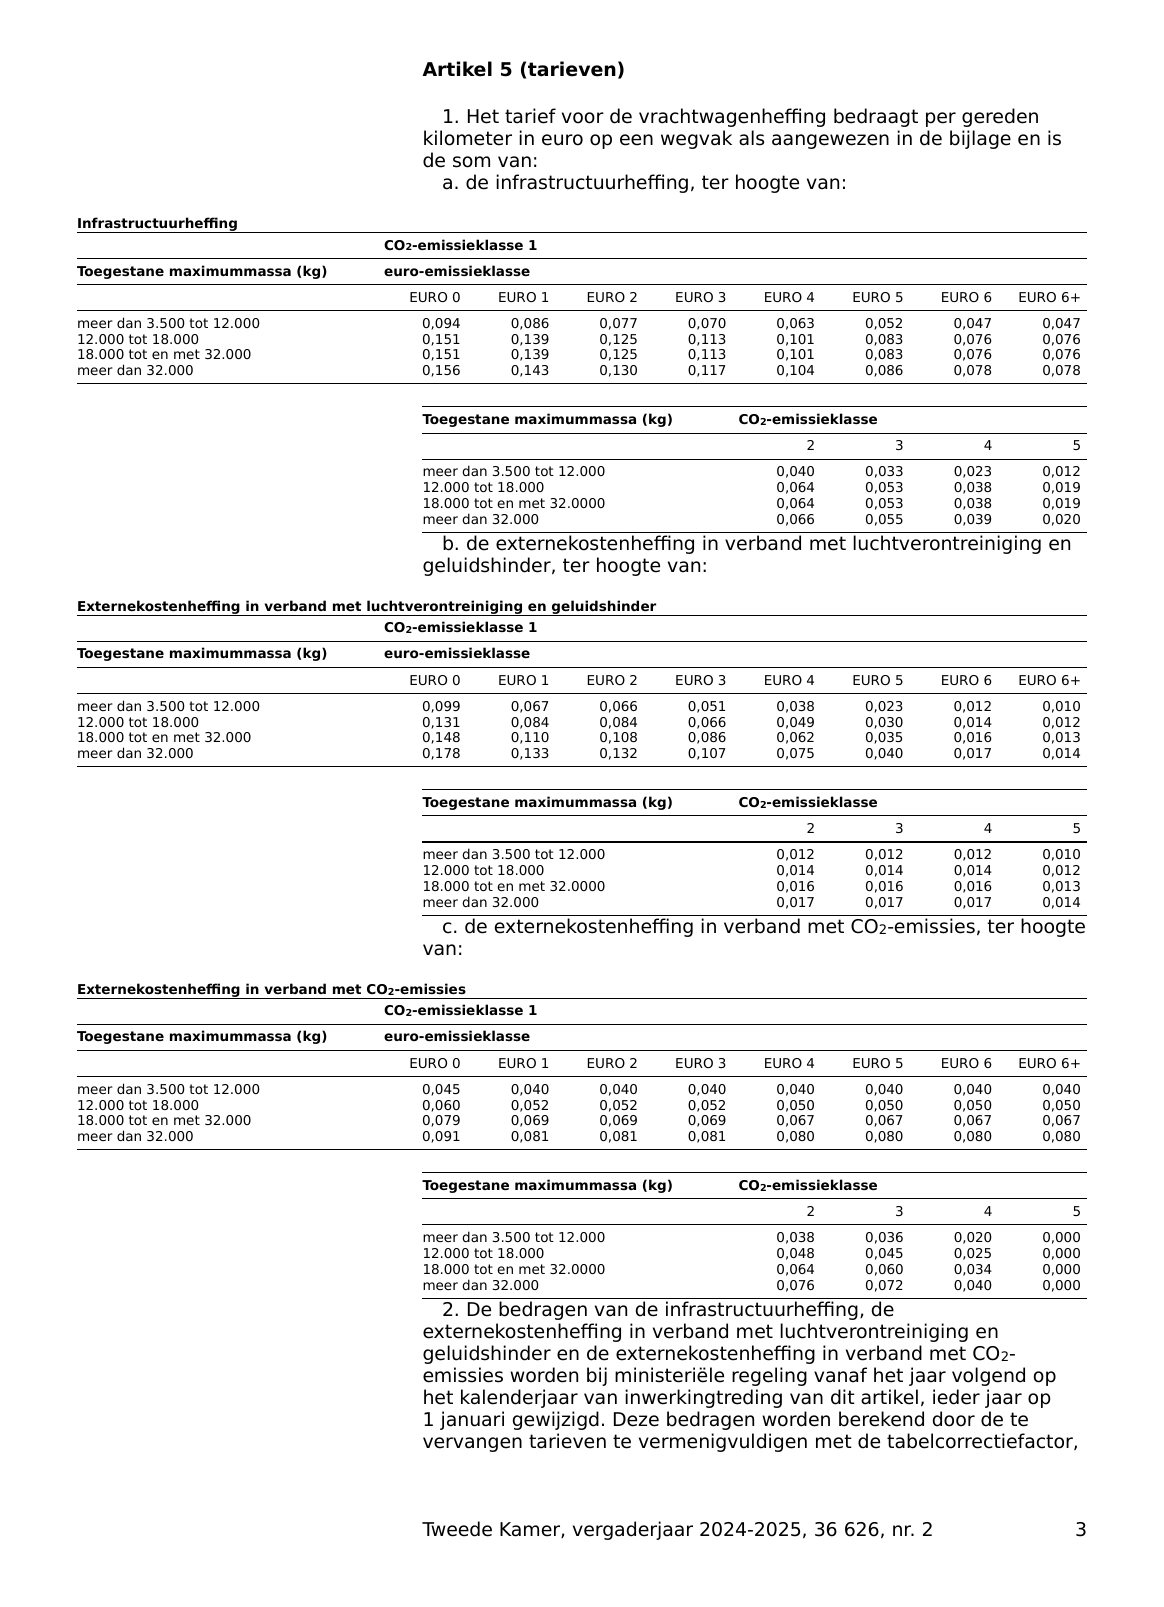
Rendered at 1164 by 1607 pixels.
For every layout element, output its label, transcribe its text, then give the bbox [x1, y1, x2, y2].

table_cell EURO 6+ [998, 668, 1087, 693]
table_cell 2 [732, 1199, 821, 1224]
table_cell 12.000 tot 18.000 [422, 863, 732, 879]
table_cell 0,016 [821, 879, 909, 894]
table_cell 3 [821, 1199, 909, 1224]
table_cell 0,151 [378, 331, 466, 347]
table_cell 0,014 [821, 863, 909, 879]
table_cell 0,023 [910, 460, 998, 480]
table_cell 0,131 [378, 714, 466, 730]
table_cell 0,012 [821, 843, 909, 863]
table_cell 0,033 [821, 460, 909, 480]
table_cell 0,048 [732, 1246, 821, 1262]
table_cell 0,064 [732, 496, 821, 511]
table_cell 0,125 [555, 347, 644, 363]
table_cell 5 [998, 434, 1087, 458]
table_cell 0,013 [998, 730, 1087, 746]
table_cell EURO 3 [644, 668, 732, 693]
table_cell 0,040 [821, 1077, 909, 1097]
table_cell 0,076 [998, 331, 1087, 347]
table_cell 0,066 [644, 714, 732, 730]
table_header CO2-emissieklasse [732, 407, 1087, 432]
table_cell 0,038 [910, 496, 998, 511]
table_cell EURO 5 [821, 668, 909, 693]
table_cell 3 [821, 434, 909, 458]
table_cell 12.000 tot 18.000 [77, 1097, 378, 1113]
table_cell 0,010 [998, 694, 1087, 714]
table_cell EURO 0 [378, 1051, 466, 1076]
table_cell 18.000 tot en met 32.000 [77, 1113, 378, 1129]
table_cell EURO 2 [555, 285, 644, 310]
table_cell EURO 3 [644, 1051, 732, 1076]
table_cell 0,086 [644, 730, 732, 746]
table_cell 0,113 [644, 331, 732, 347]
table_cell 0,047 [909, 311, 998, 331]
table_header Toegestane maximummassa (kg) [422, 407, 732, 432]
table_header Toegestane maximummassa (kg) [422, 790, 732, 815]
table_cell 5 [998, 1199, 1087, 1224]
table_cell 0,066 [555, 694, 644, 714]
table_cell EURO 4 [732, 285, 821, 310]
table_cell 0,040 [644, 1077, 732, 1097]
table_cell 0,080 [909, 1129, 998, 1149]
table_cell 0,113 [644, 347, 732, 363]
table_cell 2 [732, 816, 821, 841]
table_cell 0,017 [732, 894, 821, 915]
table_cell 0,081 [555, 1129, 644, 1149]
table_cell 0,117 [644, 363, 732, 383]
table_cell 0,064 [732, 480, 821, 496]
table_cell 18.000 tot en met 32.0000 [422, 1262, 732, 1277]
table_cell 2 [732, 434, 821, 458]
table_cell 0,050 [998, 1097, 1087, 1113]
table_cell 0,016 [909, 730, 998, 746]
table_cell 0,156 [378, 363, 466, 383]
table_cell 0,017 [910, 894, 998, 915]
table_cell 0,064 [732, 1262, 821, 1277]
table_cell meer dan 32.000 [422, 1277, 732, 1298]
table_cell 0,086 [821, 363, 909, 383]
table_cell 0,050 [909, 1097, 998, 1113]
table_cell 0,000 [998, 1277, 1087, 1298]
table_cell EURO 6 [909, 285, 998, 310]
table_cell 0,000 [998, 1225, 1087, 1246]
table_cell 12.000 tot 18.000 [77, 714, 378, 730]
table_cell 0,125 [555, 331, 644, 347]
table_cell Toegestane maximummassa (kg) [77, 1025, 378, 1050]
table_cell EURO 0 [378, 285, 466, 310]
table_cell [77, 233, 378, 258]
table_cell 0,014 [732, 863, 821, 879]
table_cell 0,049 [732, 714, 821, 730]
table_cell 18.000 tot en met 32.000 [77, 730, 378, 746]
table_cell 0,053 [821, 496, 909, 511]
table_cell 0,076 [998, 347, 1087, 363]
table_cell 0,139 [466, 331, 555, 347]
table_cell 0,104 [732, 363, 821, 383]
table_cell 0,178 [378, 746, 466, 766]
table_header CO2-emissieklasse [732, 790, 1087, 815]
table_cell 18.000 tot en met 32.0000 [422, 496, 732, 511]
table_cell 0,078 [998, 363, 1087, 383]
table_cell 0,052 [821, 311, 909, 331]
table_cell 0,078 [909, 363, 998, 383]
table_cell 0,019 [998, 496, 1087, 511]
table_cell EURO 6 [909, 668, 998, 693]
table_cell 0,040 [555, 1077, 644, 1097]
table_cell 0,014 [998, 894, 1087, 915]
table_cell [77, 999, 378, 1023]
table_cell 18.000 tot en met 32.0000 [422, 879, 732, 894]
table_cell 0,069 [466, 1113, 555, 1129]
table_cell EURO 1 [466, 668, 555, 693]
table_cell 0,070 [644, 311, 732, 331]
table_cell Toegestane maximummassa (kg) [77, 642, 378, 667]
table_cell 0,020 [910, 1225, 998, 1246]
table_cell 0,034 [910, 1262, 998, 1277]
table_cell 0,080 [998, 1129, 1087, 1149]
table_cell 0,132 [555, 746, 644, 766]
table_cell EURO 4 [732, 668, 821, 693]
table_cell 0,076 [909, 331, 998, 347]
table_cell [77, 285, 378, 310]
table_cell 0,083 [821, 347, 909, 363]
table_cell meer dan 3.500 tot 12.000 [77, 311, 378, 331]
table_cell 0,052 [466, 1097, 555, 1113]
table_cell 0,060 [378, 1097, 466, 1113]
table_cell EURO 2 [555, 668, 644, 693]
table_cell CO2-emissieklasse 1 [378, 233, 1087, 258]
table_cell 0,014 [909, 714, 998, 730]
table_cell EURO 1 [466, 285, 555, 310]
text c. de externekostenheffing in verband met CO2-emissies, ter hoogte van: [422, 916, 1087, 960]
table_cell 0,053 [821, 480, 909, 496]
table_cell 0,016 [732, 879, 821, 894]
subtitle Artikel 5 (tarieven) [422, 59, 1087, 81]
table_header Infrastructuurheffing [77, 216, 1087, 232]
table_cell 0,110 [466, 730, 555, 746]
table_header Externekostenheffing in verband met luchtverontreiniging en geluidshinder [77, 599, 1087, 614]
table_cell 0,151 [378, 347, 466, 363]
table_cell [77, 668, 378, 693]
table_cell 0,076 [909, 347, 998, 363]
table_cell 0,025 [910, 1246, 998, 1262]
table_cell EURO 3 [644, 285, 732, 310]
table_cell 0,066 [732, 511, 821, 532]
table_cell [422, 1199, 732, 1224]
table_cell 0,051 [644, 694, 732, 714]
table_cell 0,010 [998, 843, 1087, 863]
table_cell EURO 0 [378, 668, 466, 693]
table_cell 0,077 [555, 311, 644, 331]
table_cell 0,083 [821, 331, 909, 347]
table_cell 0,045 [378, 1077, 466, 1097]
table_cell meer dan 3.500 tot 12.000 [77, 1077, 378, 1097]
table_header Toegestane maximummassa (kg) [422, 1173, 732, 1198]
table_cell 0,075 [732, 746, 821, 766]
table_cell 0,052 [644, 1097, 732, 1113]
table_cell CO2-emissieklasse 1 [378, 616, 1087, 641]
table_cell 0,050 [732, 1097, 821, 1113]
table_cell 3 [821, 816, 909, 841]
table_cell 18.000 tot en met 32.000 [77, 347, 378, 363]
table_cell EURO 5 [821, 285, 909, 310]
table_cell EURO 6+ [998, 1051, 1087, 1076]
table_cell 0,069 [644, 1113, 732, 1129]
table_cell 0,081 [466, 1129, 555, 1149]
table_cell 4 [910, 816, 998, 841]
table_cell 0,081 [644, 1129, 732, 1149]
table_cell 0,067 [821, 1113, 909, 1129]
table_cell Toegestane maximummassa (kg) [77, 259, 378, 284]
table_cell 12.000 tot 18.000 [422, 1246, 732, 1262]
table_cell meer dan 3.500 tot 12.000 [422, 460, 732, 480]
table_cell 0,012 [910, 843, 998, 863]
table_cell 0,084 [555, 714, 644, 730]
table_cell 0,012 [998, 460, 1087, 480]
table_cell 0,013 [998, 879, 1087, 894]
table_cell 0,060 [821, 1262, 909, 1277]
table_cell 0,016 [910, 879, 998, 894]
table_cell 0,067 [732, 1113, 821, 1129]
table_cell 0,040 [732, 1077, 821, 1097]
table_cell 0,067 [466, 694, 555, 714]
table_cell 0,045 [821, 1246, 909, 1262]
table_cell 0,040 [909, 1077, 998, 1097]
table_cell 0,036 [821, 1225, 909, 1246]
table_cell euro-emissieklasse [378, 1025, 1087, 1050]
table_cell 0,052 [555, 1097, 644, 1113]
table_cell 0,012 [909, 694, 998, 714]
table_cell meer dan 32.000 [77, 363, 378, 383]
table_cell 0,038 [732, 1225, 821, 1246]
table_cell meer dan 3.500 tot 12.000 [422, 843, 732, 863]
text a. de infrastructuurheffing, ter hoogte van: [422, 172, 1087, 194]
table_cell 0,039 [910, 511, 998, 532]
table_cell 0,000 [998, 1246, 1087, 1262]
table_cell 0,017 [821, 894, 909, 915]
table_cell 4 [910, 434, 998, 458]
table_cell meer dan 3.500 tot 12.000 [422, 1225, 732, 1246]
table_cell 0,067 [998, 1113, 1087, 1129]
table_cell 0,108 [555, 730, 644, 746]
table_cell euro-emissieklasse [378, 642, 1087, 667]
table_header Externekostenheffing in verband met CO2-emissies [77, 982, 1087, 997]
table_cell 0,012 [998, 714, 1087, 730]
table_cell euro-emissieklasse [378, 259, 1087, 284]
table_cell 0,072 [821, 1277, 909, 1298]
table_cell 0,038 [732, 694, 821, 714]
table_cell [422, 434, 732, 458]
table_cell meer dan 32.000 [422, 894, 732, 915]
table_cell 0,086 [466, 311, 555, 331]
table_cell 0,035 [821, 730, 909, 746]
table_cell 0,130 [555, 363, 644, 383]
table_cell 0,012 [732, 843, 821, 863]
table_cell 0,055 [821, 511, 909, 532]
table_cell 0,000 [998, 1262, 1087, 1277]
table_cell 12.000 tot 18.000 [77, 331, 378, 347]
table_cell 0,014 [998, 746, 1087, 766]
table_cell 0,080 [732, 1129, 821, 1149]
table_cell 0,020 [998, 511, 1087, 532]
table_cell EURO 6 [909, 1051, 998, 1076]
table_cell [422, 816, 732, 841]
table_cell meer dan 3.500 tot 12.000 [77, 694, 378, 714]
table_cell 0,133 [466, 746, 555, 766]
table_cell EURO 6+ [998, 285, 1087, 310]
table_cell meer dan 32.000 [77, 1129, 378, 1149]
table_cell 12.000 tot 18.000 [422, 480, 732, 496]
table_cell 4 [910, 1199, 998, 1224]
table_cell 0,099 [378, 694, 466, 714]
table_cell meer dan 32.000 [422, 511, 732, 532]
table_cell 0,012 [998, 863, 1087, 879]
table_header CO2-emissieklasse [732, 1173, 1087, 1198]
table_cell 0,069 [555, 1113, 644, 1129]
table_cell 0,080 [821, 1129, 909, 1149]
table_cell EURO 2 [555, 1051, 644, 1076]
table_cell [77, 616, 378, 641]
table_cell 0,101 [732, 347, 821, 363]
table_cell 0,047 [998, 311, 1087, 331]
table_cell 0,062 [732, 730, 821, 746]
text 2. De bedragen van de infrastructuurheffing, de externekostenheffing in verband met luchtverontreiniging en geluidshinder en de externekostenheffing in verband met CO2-emissies worden bij ministeriële regeling vanaf het jaar volgend op het kalenderjaar van inwerkingtreding van dit artikel, ieder jaar op 1 januari gewijzigd. Deze bedragen worden berekend door de te vervangen tarieven te vermenigvuldigen met de tabelcorrectiefactor, [422, 1299, 1087, 1453]
table_cell 0,084 [466, 714, 555, 730]
table_cell 0,014 [910, 863, 998, 879]
table_cell EURO 4 [732, 1051, 821, 1076]
table_cell 0,040 [466, 1077, 555, 1097]
table_cell 0,148 [378, 730, 466, 746]
table_cell 0,023 [821, 694, 909, 714]
table_cell 0,091 [378, 1129, 466, 1149]
table_cell CO2-emissieklasse 1 [378, 999, 1087, 1023]
table_cell 5 [998, 816, 1087, 841]
table_cell 0,079 [378, 1113, 466, 1129]
table_cell [77, 1051, 378, 1076]
table_cell 0,040 [732, 460, 821, 480]
table_cell 0,143 [466, 363, 555, 383]
table_cell 0,067 [909, 1113, 998, 1129]
table_cell 0,076 [732, 1277, 821, 1298]
table_cell meer dan 32.000 [77, 746, 378, 766]
table_cell 0,050 [821, 1097, 909, 1113]
table_cell 0,019 [998, 480, 1087, 496]
table_cell 0,040 [910, 1277, 998, 1298]
table_cell 0,139 [466, 347, 555, 363]
table_cell 0,017 [909, 746, 998, 766]
table_cell 0,040 [821, 746, 909, 766]
table_cell 0,107 [644, 746, 732, 766]
table_cell 0,094 [378, 311, 466, 331]
table_cell 0,101 [732, 331, 821, 347]
table_cell 0,063 [732, 311, 821, 331]
table_cell 0,038 [910, 480, 998, 496]
text 1. Het tarief voor de vrachtwagenheffing bedraagt per gereden kilometer in euro op een wegvak als aangewezen in de bijlage en is de som van: [422, 106, 1087, 172]
text b. de externekostenheffing in verband met luchtverontreiniging en geluidshinder, ter hoogte van: [422, 533, 1087, 577]
table_cell 0,040 [998, 1077, 1087, 1097]
table_cell 0,030 [821, 714, 909, 730]
table_cell EURO 5 [821, 1051, 909, 1076]
table_cell EURO 1 [466, 1051, 555, 1076]
